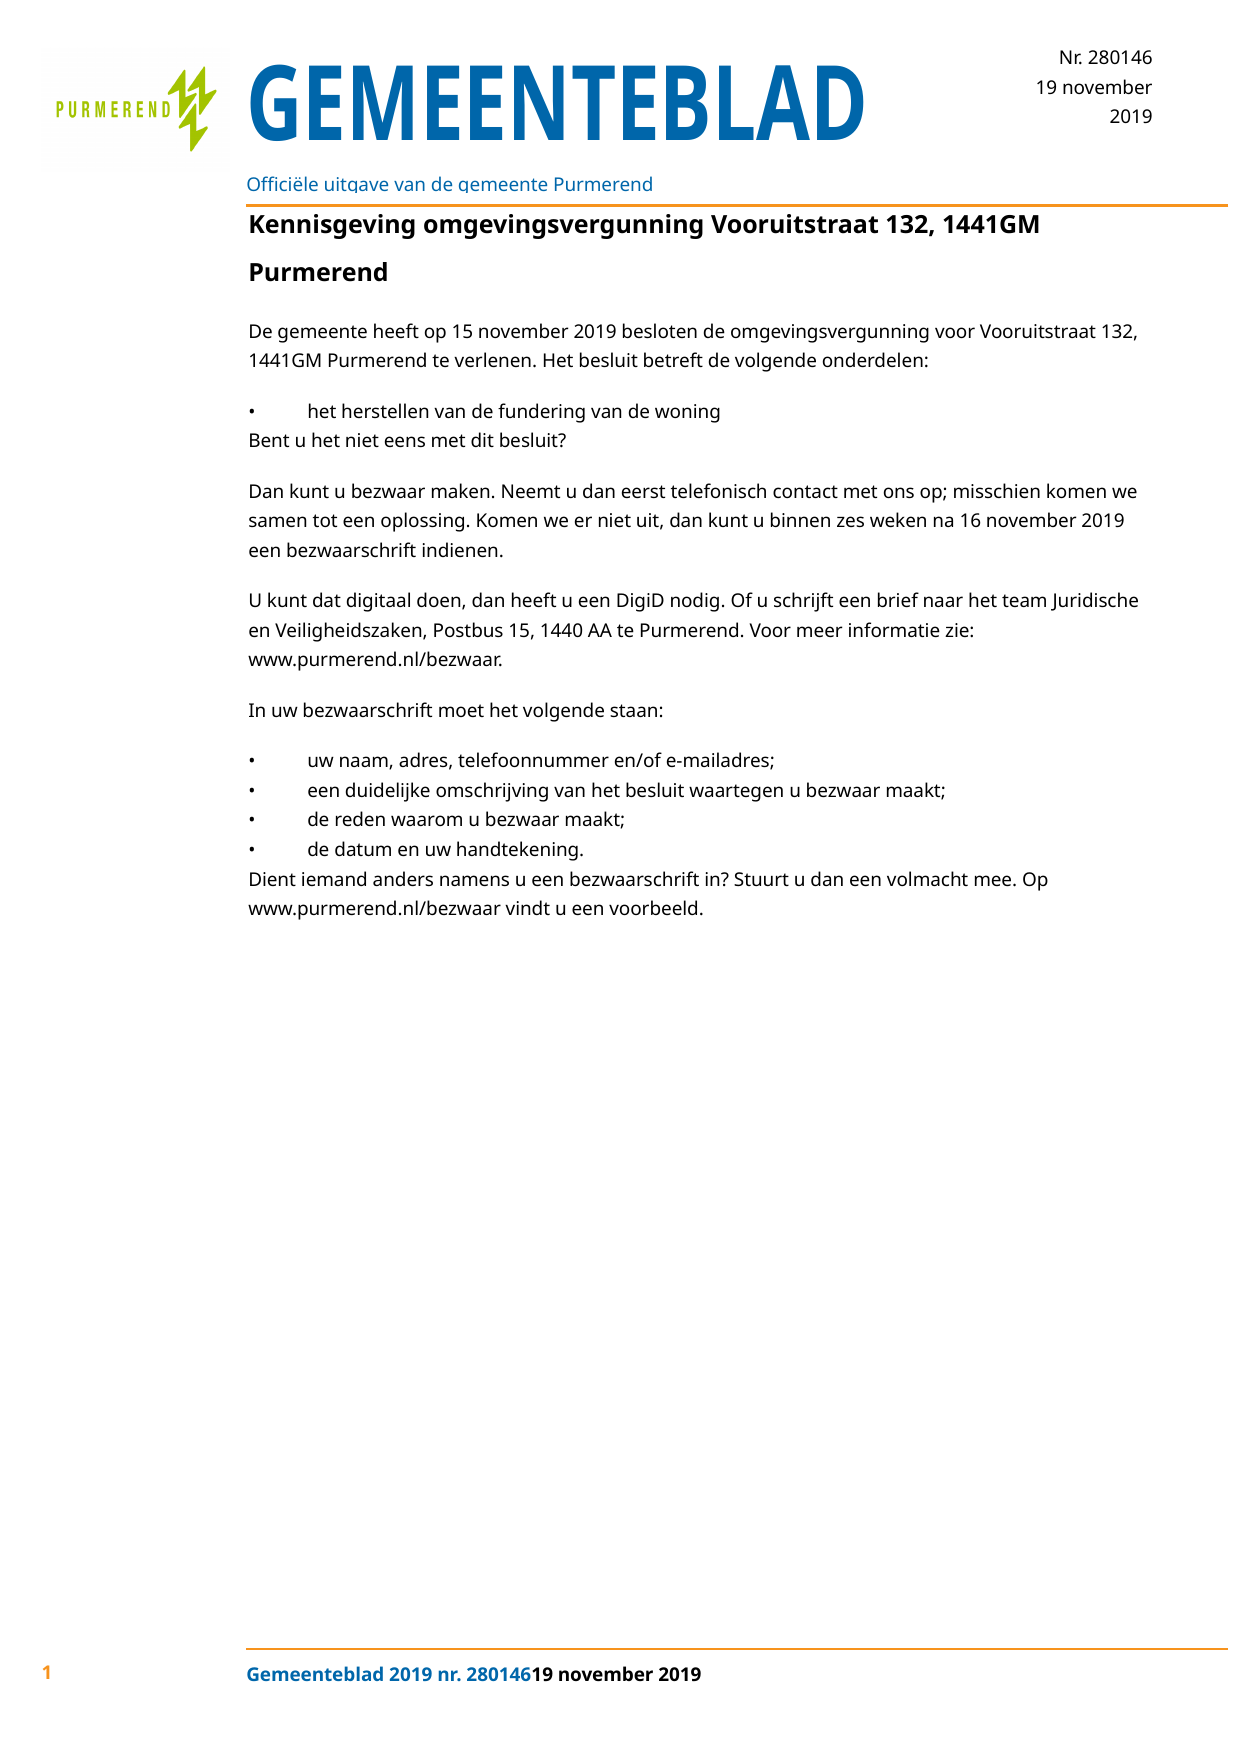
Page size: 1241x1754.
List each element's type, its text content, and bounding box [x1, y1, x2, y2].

text De gemeente heeft op 15 november 2019 besloten de omgevingsvergunning voor Vooruitstraat 132, 1441GM Purmerend te verlenen. Het besluit betreft de volgende onderdelen: [248, 318, 1152, 373]
text Bent u het niet eens met dit besluit? [248, 427, 1152, 453]
list het herstellen van de fundering van de woning [248, 398, 1152, 424]
text U kunt dat digitaal doen, dan heeft u een DigiD nodig. Of u schrijft een brief naar het team Juridische en Veiligheidszaken, Postbus 15, 1440 AA te Purmerend. Voor meer informatie zie: www.purmerend.nl/bezwaar. [248, 587, 1152, 672]
text Dan kunt u bezwaar maken. Neemt u dan eerst telefonisch contact met ons op; misschien komen we samen tot een oplossing. Komen we er niet uit, dan kunt u binnen zes weken na 16 november 2019 een bezwaarschrift indienen. [248, 478, 1152, 563]
text Kennisgeving omgevingsvergunning Vooruitstraat 132, 1441GM Purmerend [248, 207, 1152, 288]
text Dient iemand anders namens u een bezwaarschrift in? Stuurt u dan een volmacht mee. Op www.purmerend.nl/bezwaar vindt u een voorbeeld. [248, 866, 1152, 921]
text In uw bezwaarschrift moet het volgende staan: [248, 697, 1152, 723]
list de datum en uw handtekening. [248, 836, 1152, 862]
list de reden waarom u bezwaar maakt; [248, 807, 1152, 832]
picture [41, 47, 231, 172]
list uw naam, adres, telefoonnummer en/of e-mailadres; [248, 747, 1152, 773]
list een duidelijke omschrijving van het besluit waartegen u bezwaar maakt; [248, 777, 1152, 803]
